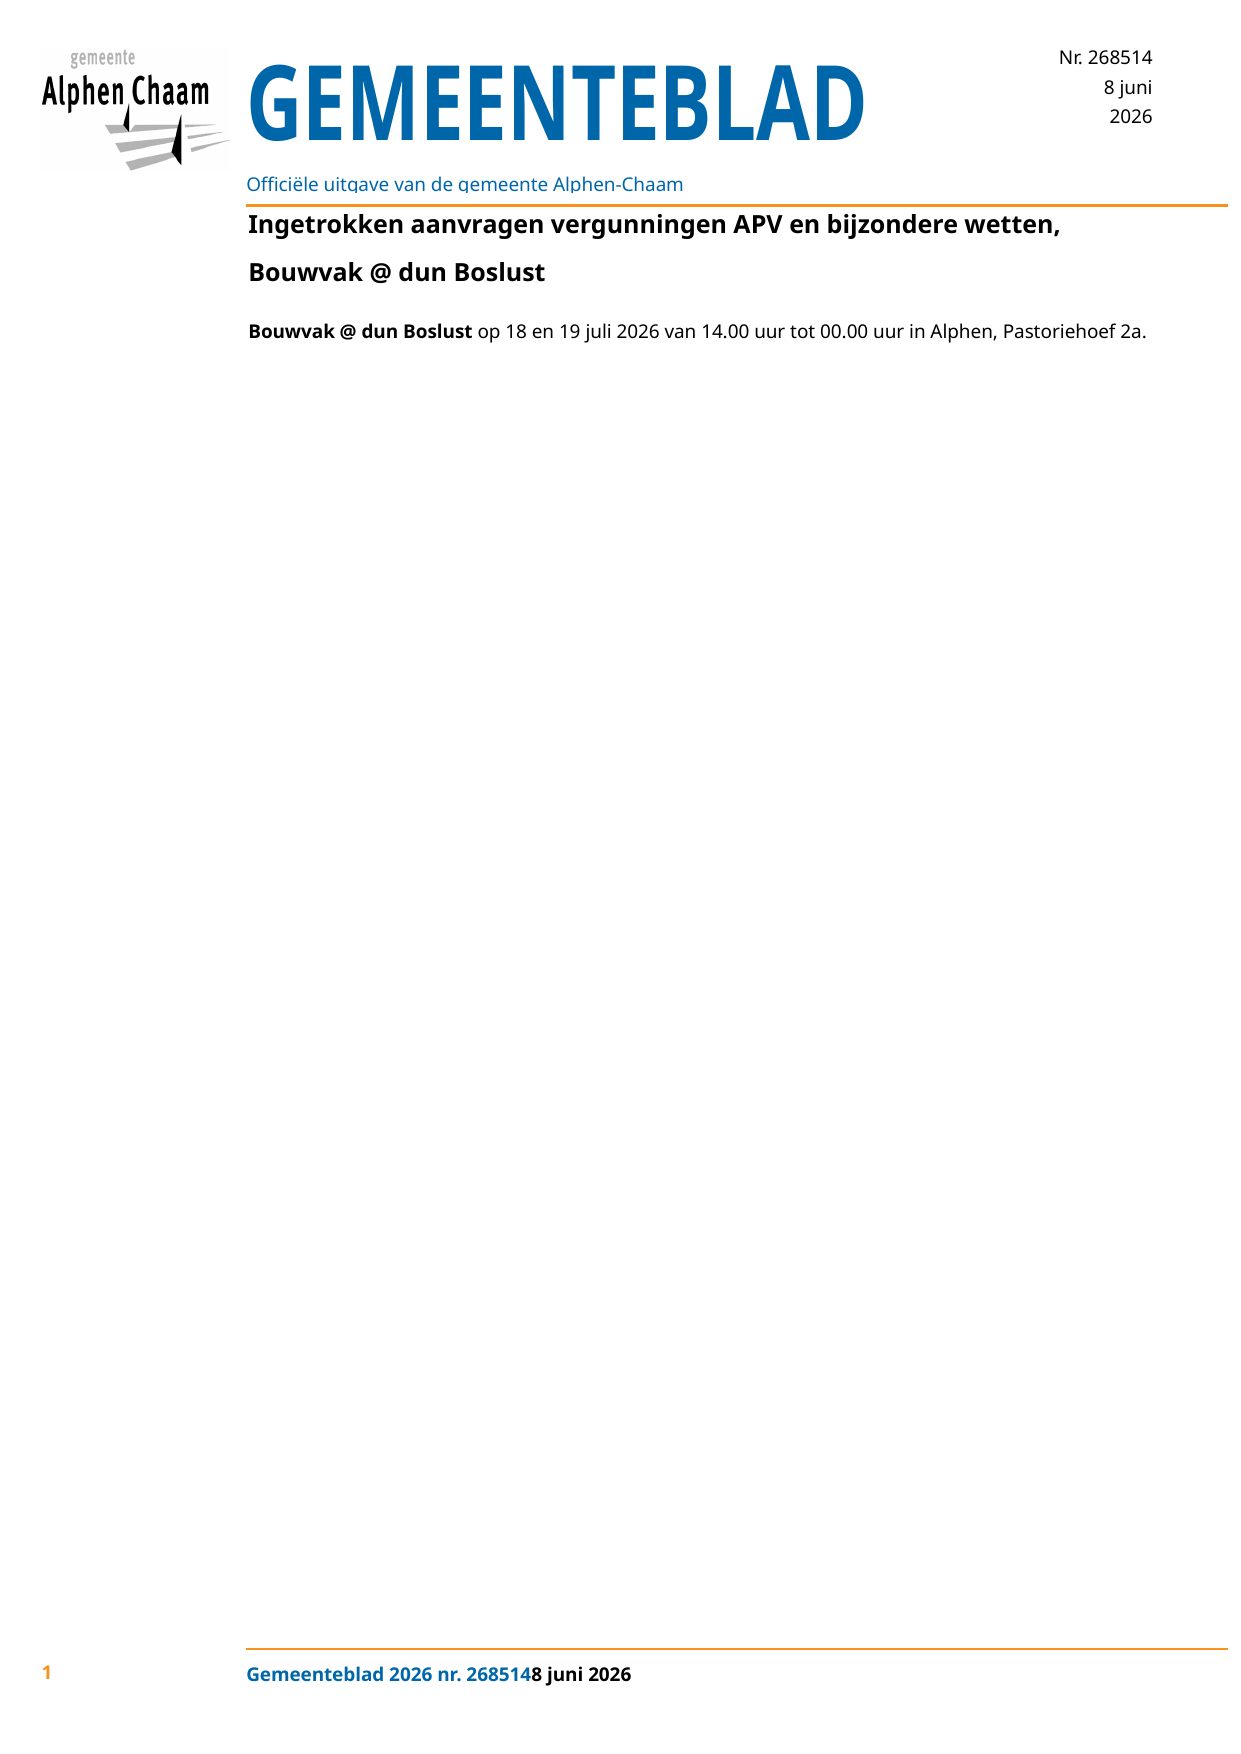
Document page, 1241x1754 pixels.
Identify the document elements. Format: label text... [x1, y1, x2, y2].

picture [41, 47, 231, 172]
text Ingetrokken aanvragen vergunningen APV en bijzondere wetten, Bouwvak @ dun Boslust [248, 207, 1152, 288]
text Bouwvak @ dun Boslust op 18 en 19 juli 2026 van 14.00 uur tot 00.00 uur in Alphen, Pastoriehoef 2a. [248, 318, 1152, 344]
